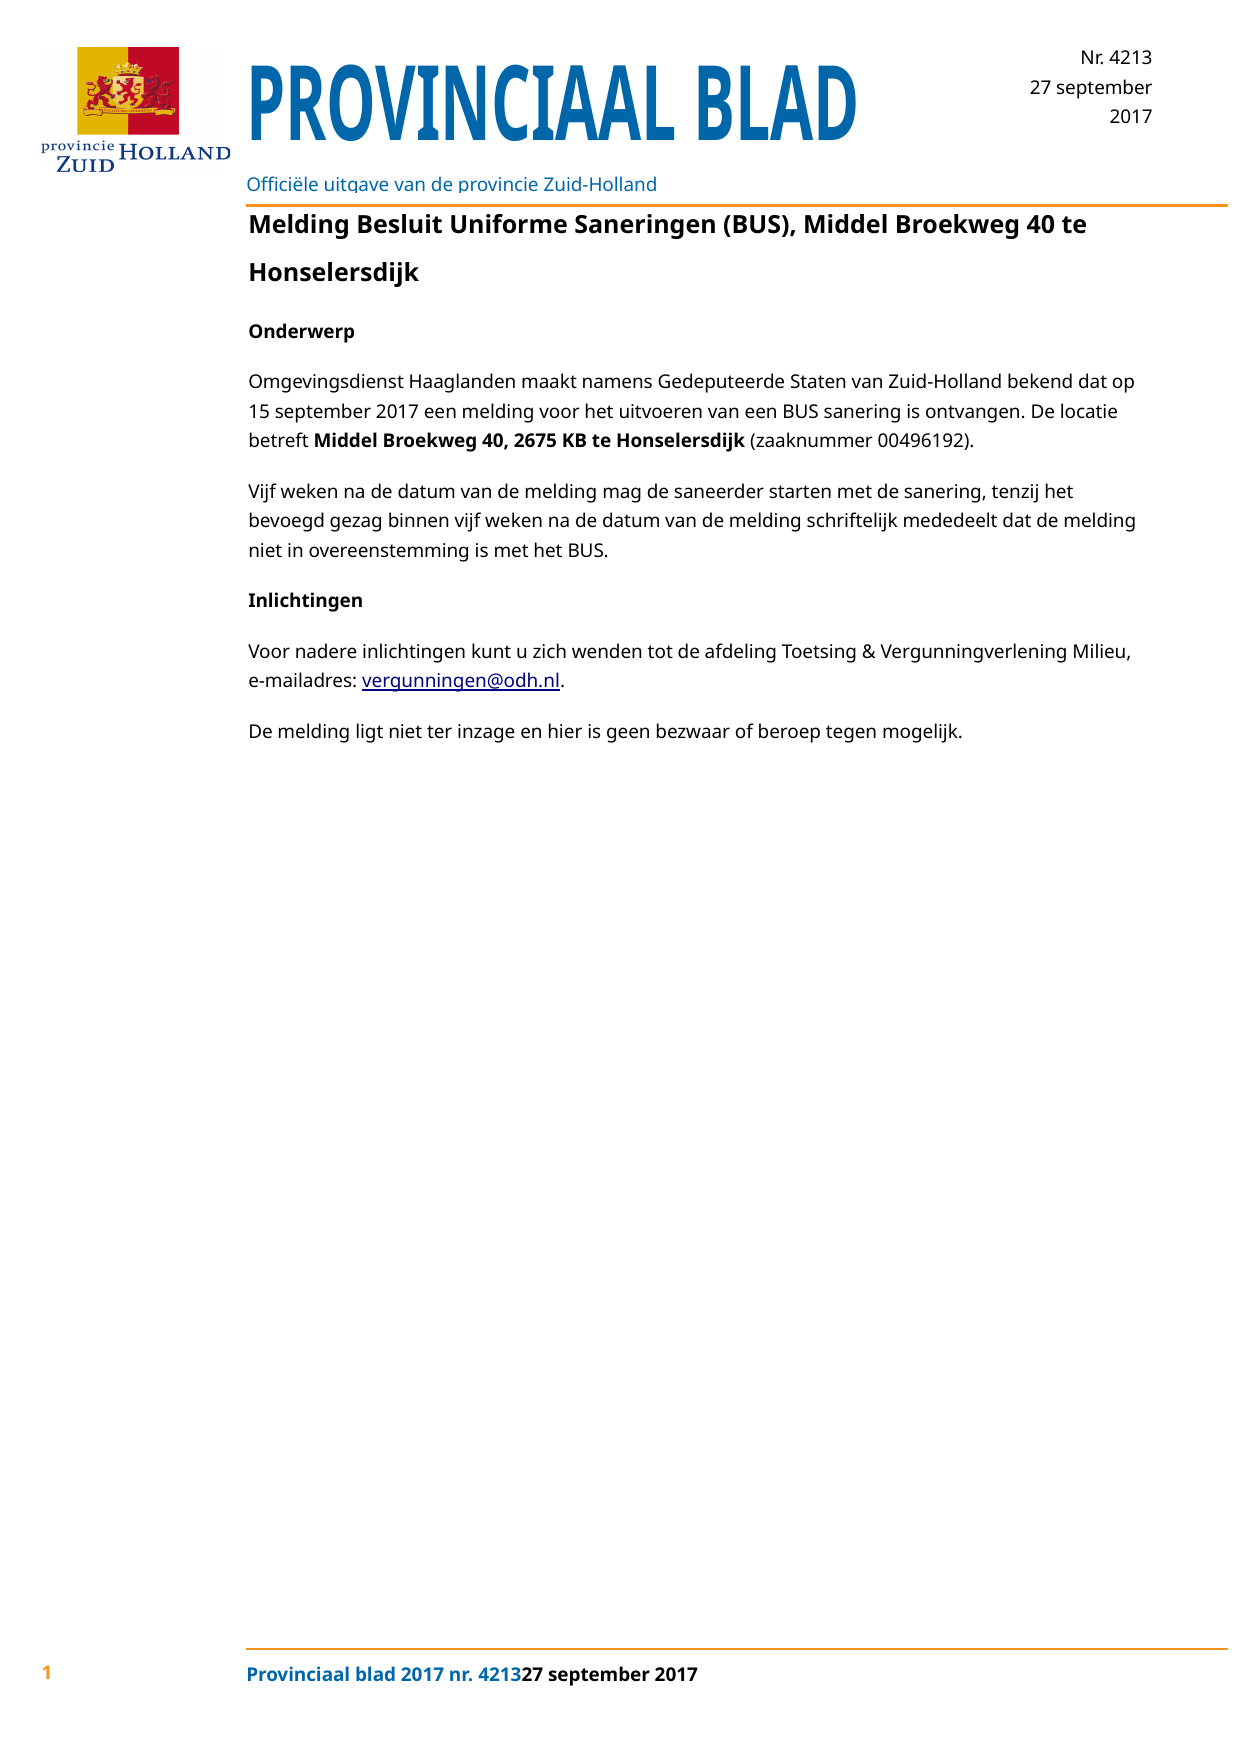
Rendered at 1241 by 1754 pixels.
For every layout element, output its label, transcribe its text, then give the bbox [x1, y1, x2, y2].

text De melding ligt niet ter inzage en hier is geen bezwaar of beroep tegen mogelijk. [248, 718, 1152, 744]
text Melding Besluit Uniforme Saneringen (BUS), Middel Broekweg 40 te Honselersdijk [248, 207, 1152, 288]
text Omgevingsdienst Haaglanden maakt namens Gedeputeerde Staten van Zuid-Holland bekend dat op 15 september 2017 een melding voor het uitvoeren van een BUS sanering is ontvangen. De locatie betreft Middel Broekweg 40, 2675 KB te Honselersdijk (zaaknummer 00496192). [248, 368, 1152, 453]
text Onderwerp [248, 318, 1152, 344]
text Voor nadere inlichtingen kunt u zich wenden tot de afdeling Toetsing & Vergunningverlening Milieu, e-mailadres: vergunningen@odh.nl. [248, 638, 1152, 693]
text Inlichtingen [248, 587, 1152, 613]
picture [41, 47, 231, 172]
text Vijf weken na de datum van de melding mag de saneerder starten met de sanering, tenzij het bevoegd gezag binnen vijf weken na de datum van de melding schriftelijk mededeelt dat de melding niet in overeenstemming is met het BUS. [248, 478, 1152, 563]
